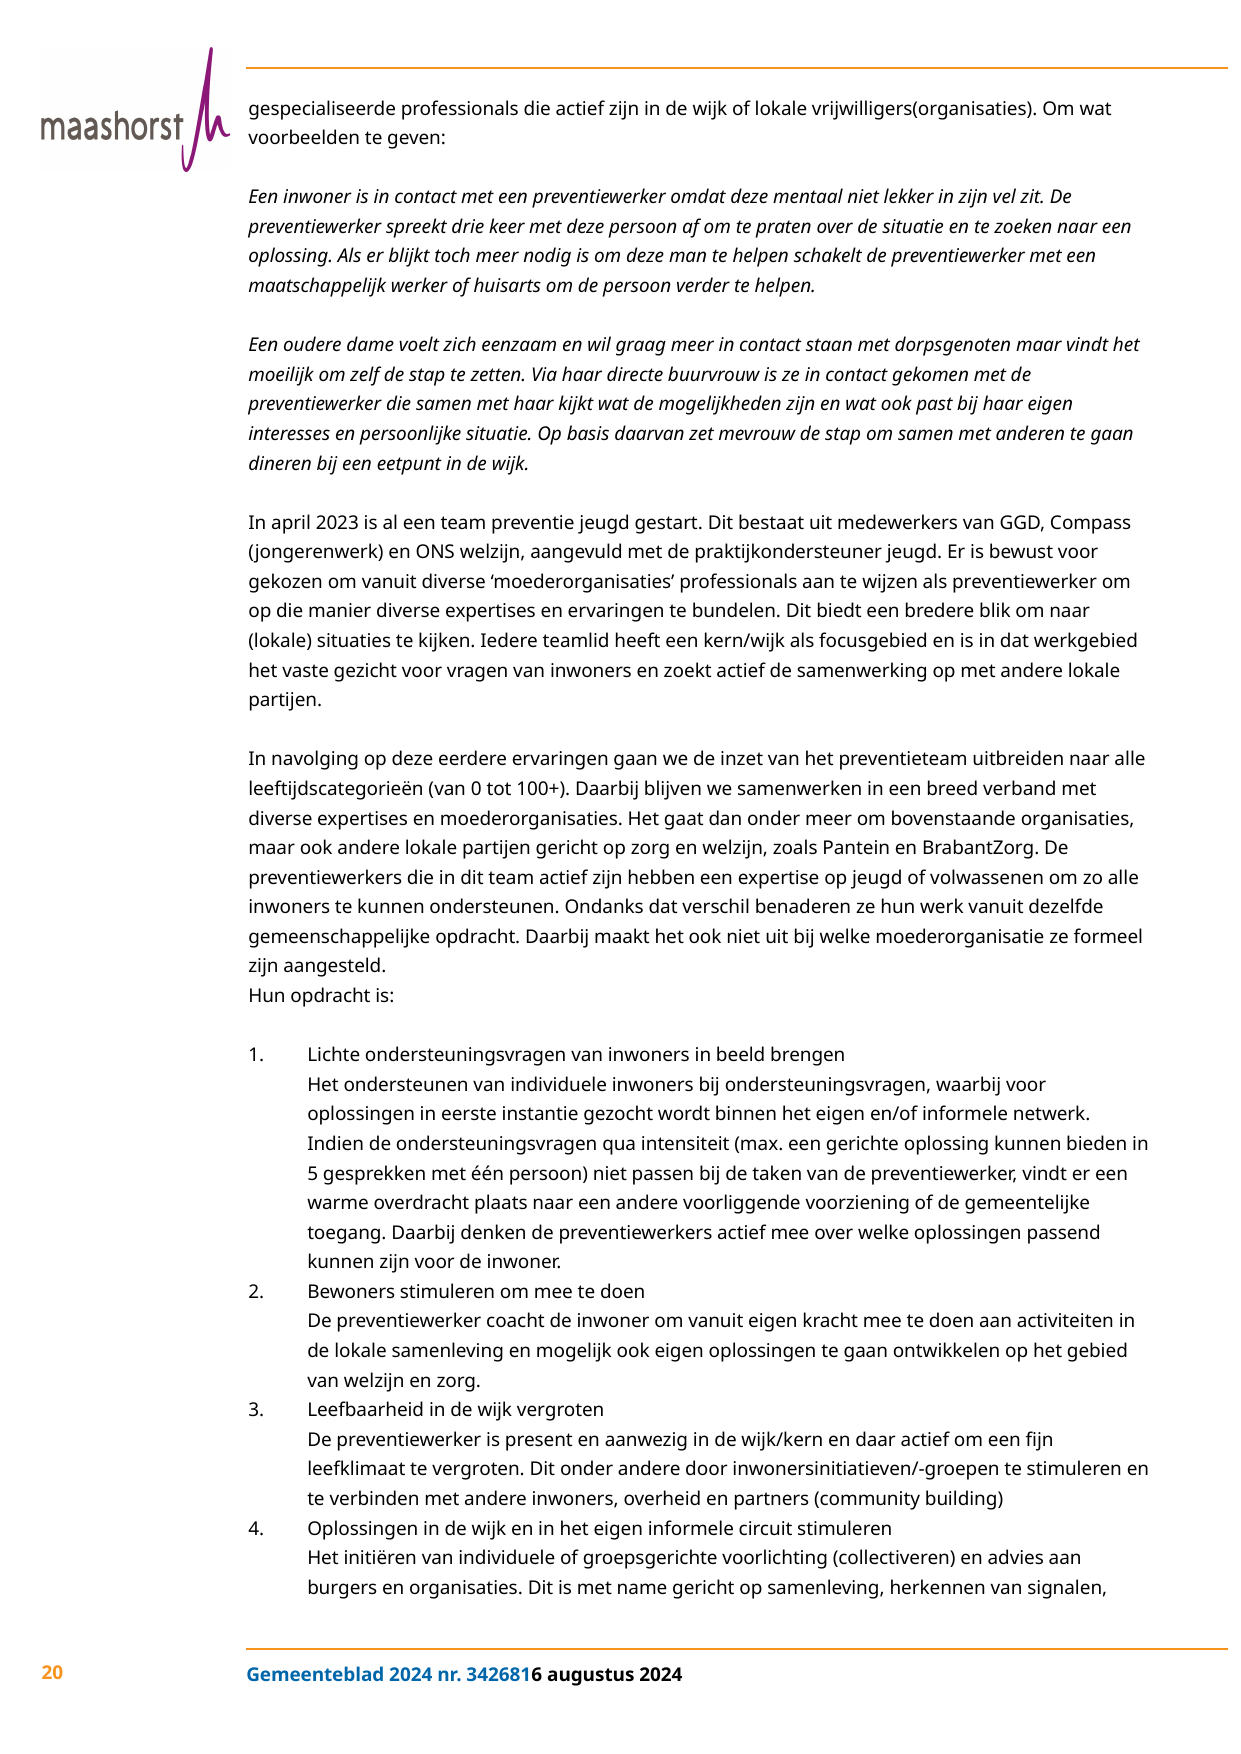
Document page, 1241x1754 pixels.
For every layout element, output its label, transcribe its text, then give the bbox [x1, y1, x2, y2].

list De preventiewerker coacht de inwoner om vanuit eigen kracht mee te doen aan activiteiten in de lokale samenleving en mogelijk ook eigen oplossingen te gaan ontwikkelen op het gebied van welzijn en zorg. [248, 1308, 1152, 1393]
list Leefbaarheid in de wijk vergroten [248, 1396, 1152, 1422]
text In april 2023 is al een team preventie jeugd gestart. Dit bestaat uit medewerkers van GGD, Compass (jongerenwerk) en ONS welzijn, aangevuld met de praktijkondersteuner jeugd. Er is bewust voor gekozen om vanuit diverse ‘moederorganisaties’ professionals aan te wijzen als preventiewerker om op die manier diverse expertises en ervaringen te bundelen. Dit biedt een bredere blik om naar (lokale) situaties te kijken. Iedere teamlid heeft een kern/wijk als focusgebied en is in dat werkgebied het vaste gezicht voor vragen van inwoners en zoekt actief de samenwerking op met andere lokale partijen. [248, 509, 1152, 712]
text In navolging op deze eerdere ervaringen gaan we de inzet van het preventieteam uitbreiden naar alle leeftijdscategorieën (van 0 tot 100+). Daarbij blijven we samenwerken in een breed verband met diverse expertises en moederorganisaties. Het gaat dan onder meer om bovenstaande organisaties, maar ook andere lokale partijen gericht op zorg en welzijn, zoals Pantein en BrabantZorg. De preventiewerkers die in dit team actief zijn hebben een expertise op jeugd of volwassenen om zo alle inwoners te kunnen ondersteunen. Ondanks dat verschil benaderen ze hun werk vanuit dezelfde gemeenschappelijke opdracht. Daarbij maakt het ook niet uit bij welke moederorganisatie ze formeel zijn aangesteld. [248, 746, 1152, 978]
list Bewoners stimuleren om mee te doen [248, 1278, 1152, 1304]
text gespecialiseerde professionals die actief zijn in de wijk of lokale vrijwilligers(organisaties). Om wat voorbeelden te geven: [248, 95, 1152, 150]
picture [41, 47, 231, 172]
list Oplossingen in de wijk en in het eigen informele circuit stimuleren [248, 1515, 1152, 1541]
list Lichte ondersteuningsvragen van inwoners in beeld brengen [248, 1041, 1152, 1067]
text Hun opdracht is: [248, 982, 1152, 1008]
list Het initiëren van individuele of groepsgerichte voorlichting (collectiveren) en advies aan burgers en organisaties. Dit is met name gericht op samenleving, herkennen van signalen, [248, 1544, 1152, 1600]
text Een oudere dame voelt zich eenzaam en wil graag meer in contact staan met dorpsgenoten maar vindt het moeilijk om zelf de stap te zetten. Via haar directe buurvrouw is ze in contact gekomen met de preventiewerker die samen met haar kijkt wat de mogelijkheden zijn en wat ook past bij haar eigen interesses en persoonlijke situatie. Op basis daarvan zet mevrouw de stap om samen met anderen te gaan dineren bij een eetpunt in de wijk. [248, 331, 1152, 476]
list Het ondersteunen van individuele inwoners bij ondersteuningsvragen, waarbij voor oplossingen in eerste instantie gezocht wordt binnen het eigen en/of informele netwerk. Indien de ondersteuningsvragen qua intensiteit (max. een gerichte oplossing kunnen bieden in 5 gesprekken met één persoon) niet passen bij de taken van de preventiewerker, vindt er een warme overdracht plaats naar een andere voorliggende voorziening of de gemeentelijke toegang. Daarbij denken de preventiewerkers actief mee over welke oplossingen passend kunnen zijn voor de inwoner. [248, 1071, 1152, 1274]
list De preventiewerker is present en aanwezig in de wijk/kern en daar actief om een fijn leefklimaat te vergroten. Dit onder andere door inwonersinitiatieven/-groepen te stimuleren en te verbinden met andere inwoners, overheid en partners (community building) [248, 1426, 1152, 1511]
text Een inwoner is in contact met een preventiewerker omdat deze mentaal niet lekker in zijn vel zit. De preventiewerker spreekt drie keer met deze persoon af om te praten over de situatie en te zoeken naar een oplossing. Als er blijkt toch meer nodig is om deze man te helpen schakelt de preventiewerker met een maatschappelijk werker of huisarts om de persoon verder te helpen. [248, 183, 1152, 298]
